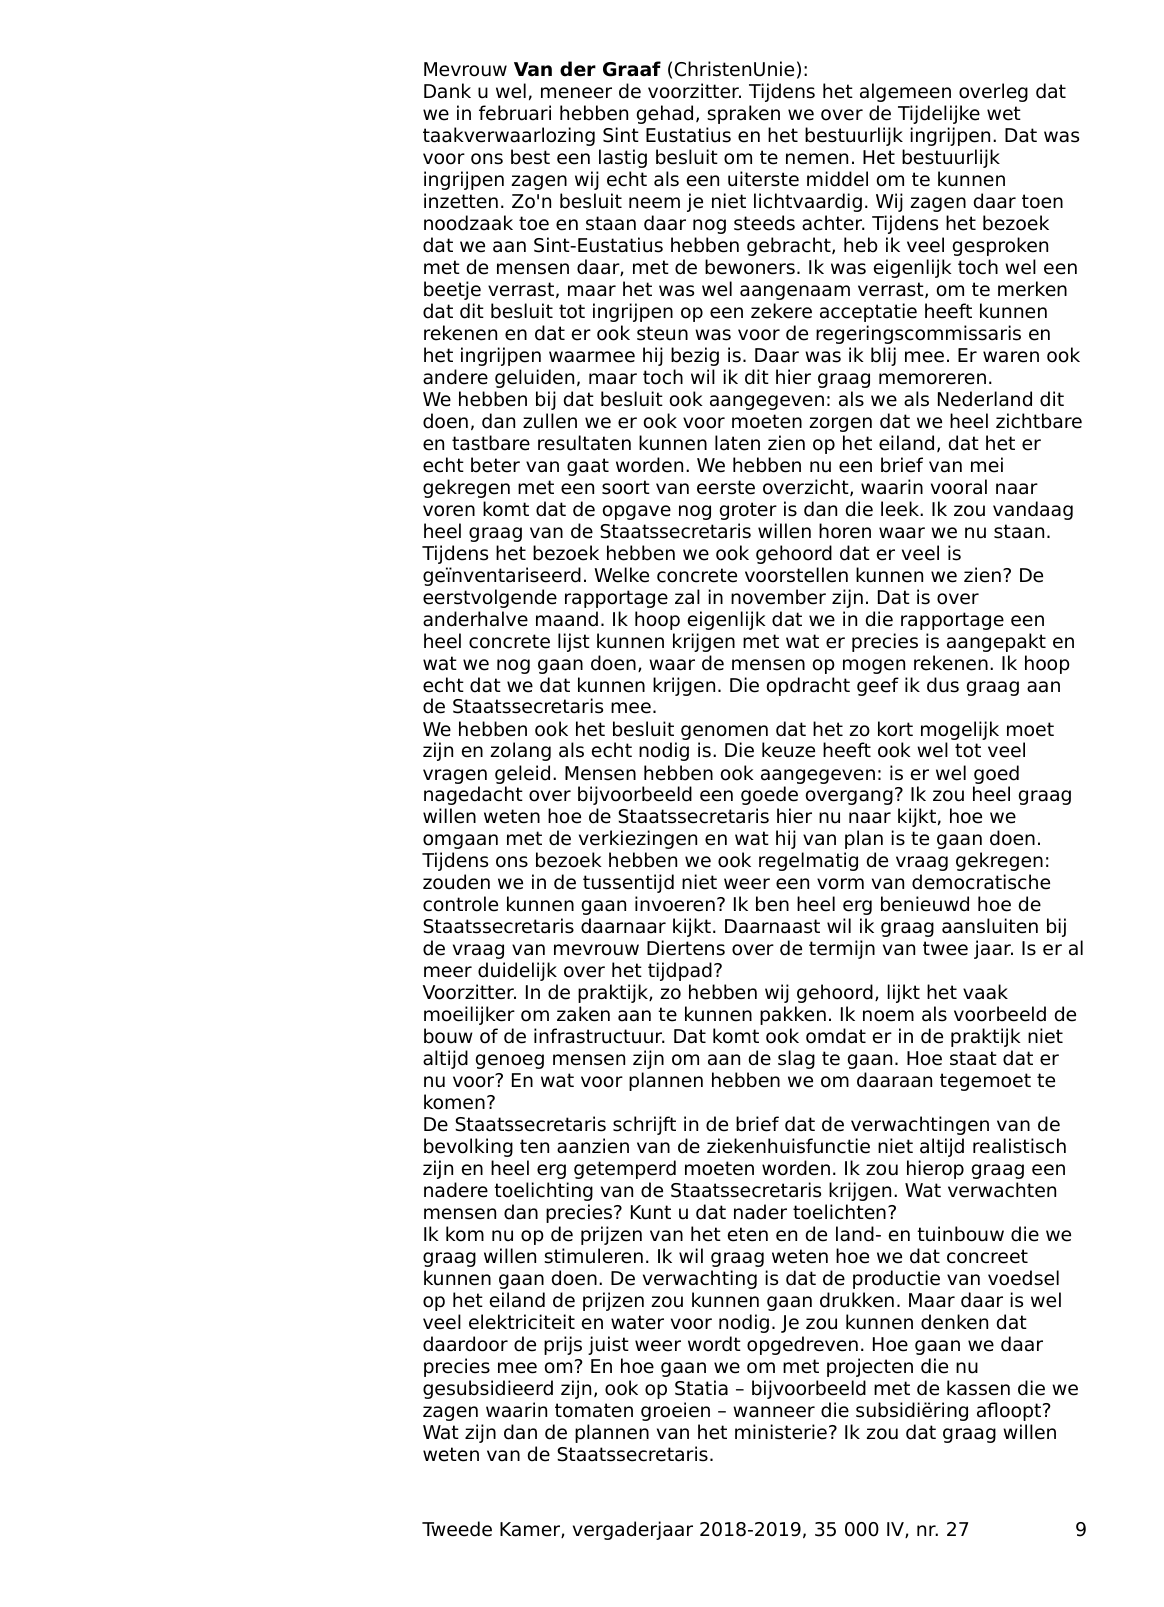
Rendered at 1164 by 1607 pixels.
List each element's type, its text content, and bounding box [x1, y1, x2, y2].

text We hebben bij dat besluit ook aangegeven: als we als Nederland dit doen, dan zullen we er ook voor moeten zorgen dat we heel zichtbare en tastbare resultaten kunnen laten zien op het eiland, dat het er echt beter van gaat worden. We hebben nu een brief van mei gekregen met een soort van eerste overzicht, waarin vooral naar voren komt dat de opgave nog groter is dan die leek. Ik zou vandaag heel graag van de Staatssecretaris willen horen waar we nu staan. Tijdens het bezoek hebben we ook gehoord dat er veel is geïnventariseerd. Welke concrete voorstellen kunnen we zien? De eerstvolgende rapportage zal in november zijn. Dat is over anderhalve maand. Ik hoop eigenlijk dat we in die rapportage een heel concrete lijst kunnen krijgen met wat er precies is aangepakt en wat we nog gaan doen, waar de mensen op mogen rekenen. Ik hoop echt dat we dat kunnen krijgen. Die opdracht geef ik dus graag aan de Staatssecretaris mee. [422, 389, 1087, 718]
text We hebben ook het besluit genomen dat het zo kort mogelijk moet zijn en zolang als echt nodig is. Die keuze heeft ook wel tot veel vragen geleid. Mensen hebben ook aangegeven: is er wel goed nagedacht over bijvoorbeeld een goede overgang? Ik zou heel graag willen weten hoe de Staatssecretaris hier nu naar kijkt, hoe we omgaan met de verkiezingen en wat hij van plan is te gaan doen. Tijdens ons bezoek hebben we ook regelmatig de vraag gekregen: zouden we in de tussentijd niet weer een vorm van democratische controle kunnen gaan invoeren? Ik ben heel erg benieuwd hoe de Staatssecretaris daarnaar kijkt. Daarnaast wil ik graag aansluiten bij de vraag van mevrouw Diertens over de termijn van twee jaar. Is er al meer duidelijk over het tijdpad? [422, 718, 1087, 982]
text Dank u wel, meneer de voorzitter. Tijdens het algemeen overleg dat we in februari hebben gehad, spraken we over de Tijdelijke wet taakverwaarlozing Sint Eustatius en het bestuurlijk ingrijpen. Dat was voor ons best een lastig besluit om te nemen. Het bestuurlijk ingrijpen zagen wij echt als een uiterste middel om te kunnen inzetten. Zo'n besluit neem je niet lichtvaardig. Wij zagen daar toen noodzaak toe en staan daar nog steeds achter. Tijdens het bezoek dat we aan Sint-Eustatius hebben gebracht, heb ik veel gesproken met de mensen daar, met de bewoners. Ik was eigenlijk toch wel een beetje verrast, maar het was wel aangenaam verrast, om te merken dat dit besluit tot ingrijpen op een zekere acceptatie heeft kunnen rekenen en dat er ook steun was voor de regeringscommissaris en het ingrijpen waarmee hij bezig is. Daar was ik blij mee. Er waren ook andere geluiden, maar toch wil ik dit hier graag memoreren. [422, 81, 1087, 389]
text De Staatssecretaris schrijft in de brief dat de verwachtingen van de bevolking ten aanzien van de ziekenhuisfunctie niet altijd realistisch zijn en heel erg getemperd moeten worden. Ik zou hierop graag een nadere toelichting van de Staatssecretaris krijgen. Wat verwachten mensen dan precies? Kunt u dat nader toelichten? [422, 1114, 1087, 1224]
text Ik kom nu op de prijzen van het eten en de land- en tuinbouw die we graag willen stimuleren. Ik wil graag weten hoe we dat concreet kunnen gaan doen. De verwachting is dat de productie van voedsel op het eiland de prijzen zou kunnen gaan drukken. Maar daar is wel veel elektriciteit en water voor nodig. Je zou kunnen denken dat daardoor de prijs juist weer wordt opgedreven. Hoe gaan we daar precies mee om? En hoe gaan we om met projecten die nu gesubsidieerd zijn, ook op Statia – bijvoorbeeld met de kassen die we zagen waarin tomaten groeien – wanneer die subsidiëring afloopt? Wat zijn dan de plannen van het ministerie? Ik zou dat graag willen weten van de Staatssecretaris. [422, 1224, 1087, 1466]
text Mevrouw Van der Graaf (ChristenUnie): [422, 59, 1087, 81]
text Voorzitter. In de praktijk, zo hebben wij gehoord, lijkt het vaak moeilijker om zaken aan te kunnen pakken. Ik noem als voorbeeld de bouw of de infrastructuur. Dat komt ook omdat er in de praktijk niet altijd genoeg mensen zijn om aan de slag te gaan. Hoe staat dat er nu voor? En wat voor plannen hebben we om daaraan tegemoet te komen? [422, 982, 1087, 1114]
